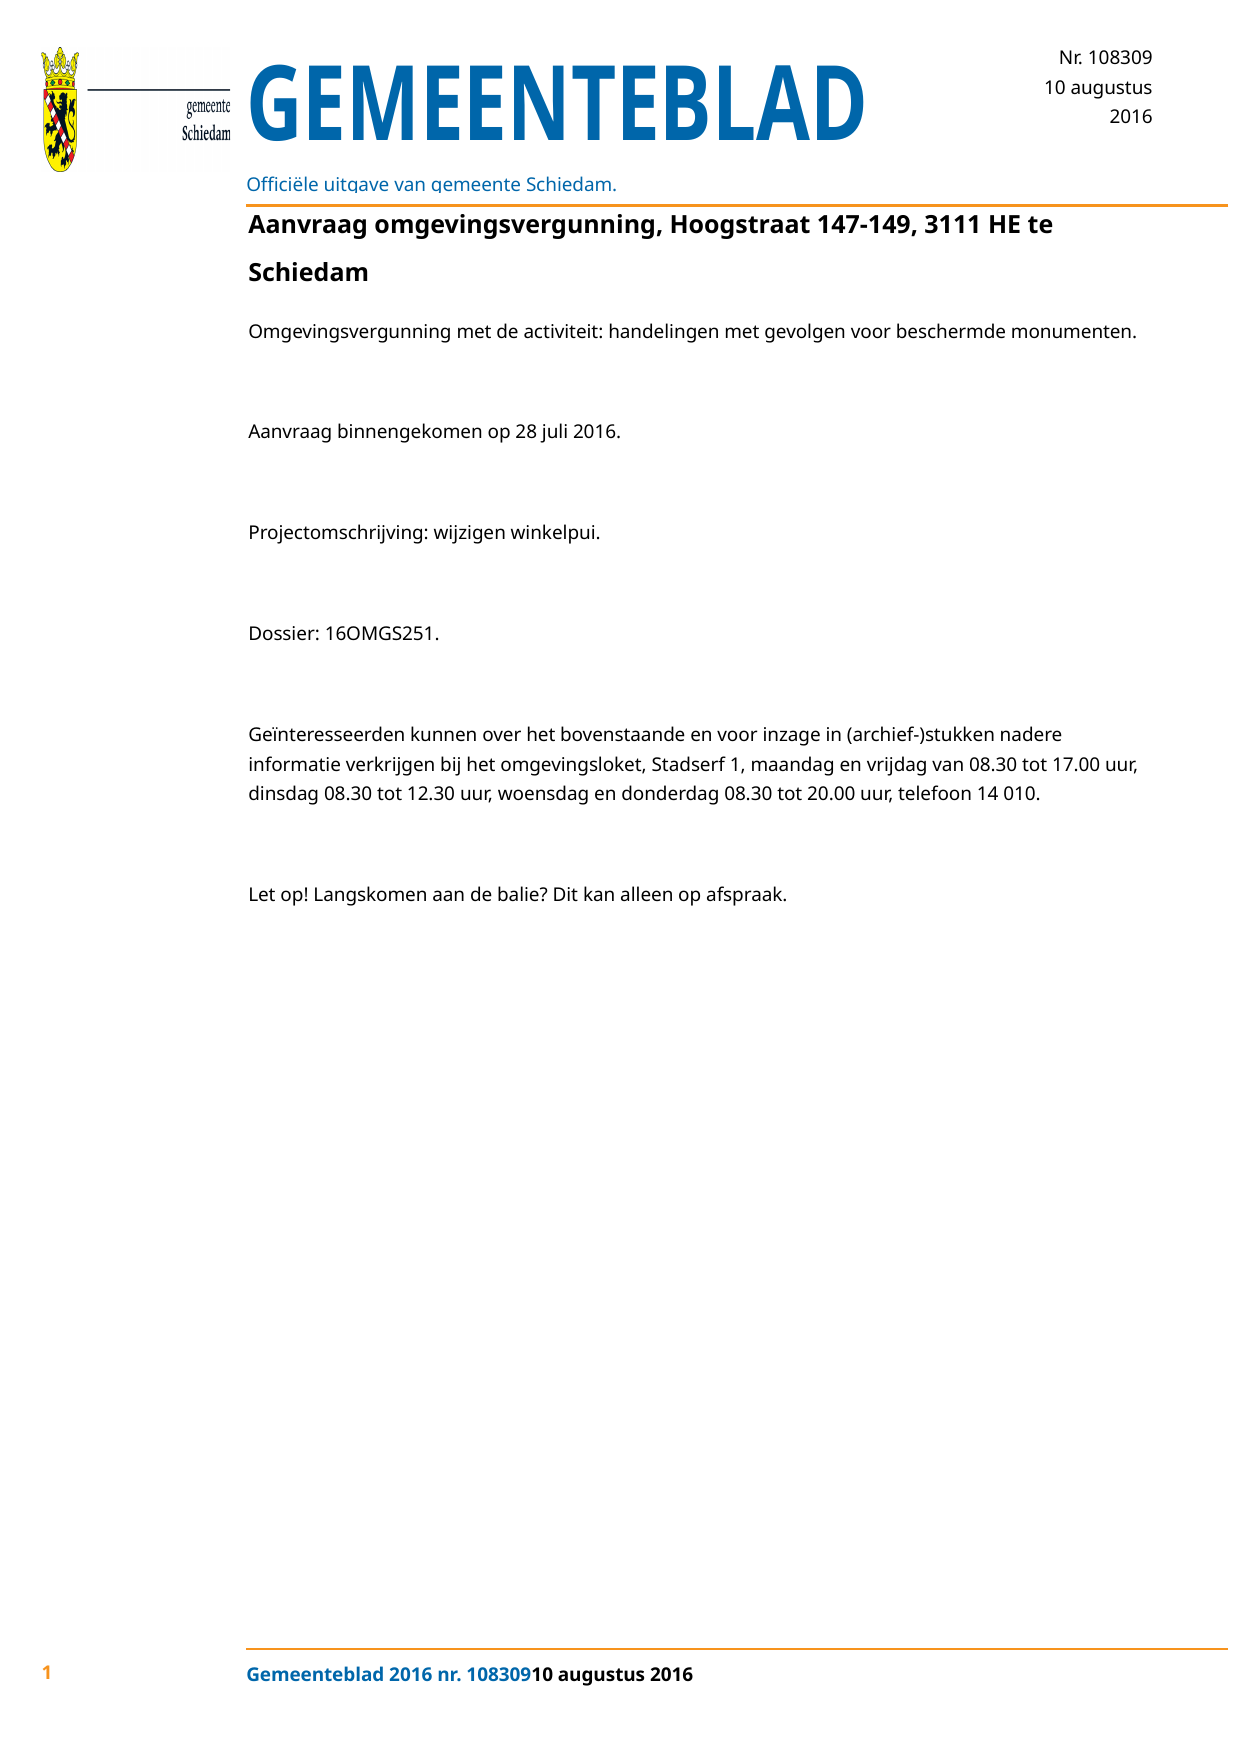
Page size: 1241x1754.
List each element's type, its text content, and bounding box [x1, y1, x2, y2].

text Aanvraag omgevingsvergunning, Hoogstraat 147-149, 3111 HE te Schiedam [248, 207, 1152, 288]
text Geïnteresseerden kunnen over het bovenstaande en voor inzage in (archief-)stukken nadere informatie verkrijgen bij het omgevingsloket, Stadserf 1, maandag en vrijdag van 08.30 tot 17.00 uur, dinsdag 08.30 tot 12.30 uur, woensdag en donderdag 08.30 tot 20.00 uur, telefoon 14 010. [248, 721, 1152, 806]
text Omgevingsvergunning met de activiteit: handelingen met gevolgen voor beschermde monumenten. [248, 318, 1152, 344]
text Dossier: 16OMGS251. [248, 620, 1152, 646]
picture [41, 47, 231, 172]
text Aanvraag binnengekomen op 28 juli 2016. [248, 419, 1152, 444]
text Let op! Langskomen aan de balie? Dit kan alleen op afspraak. [248, 881, 1152, 907]
text Projectomschrijving: wijzigen winkelpui. [248, 519, 1152, 545]
